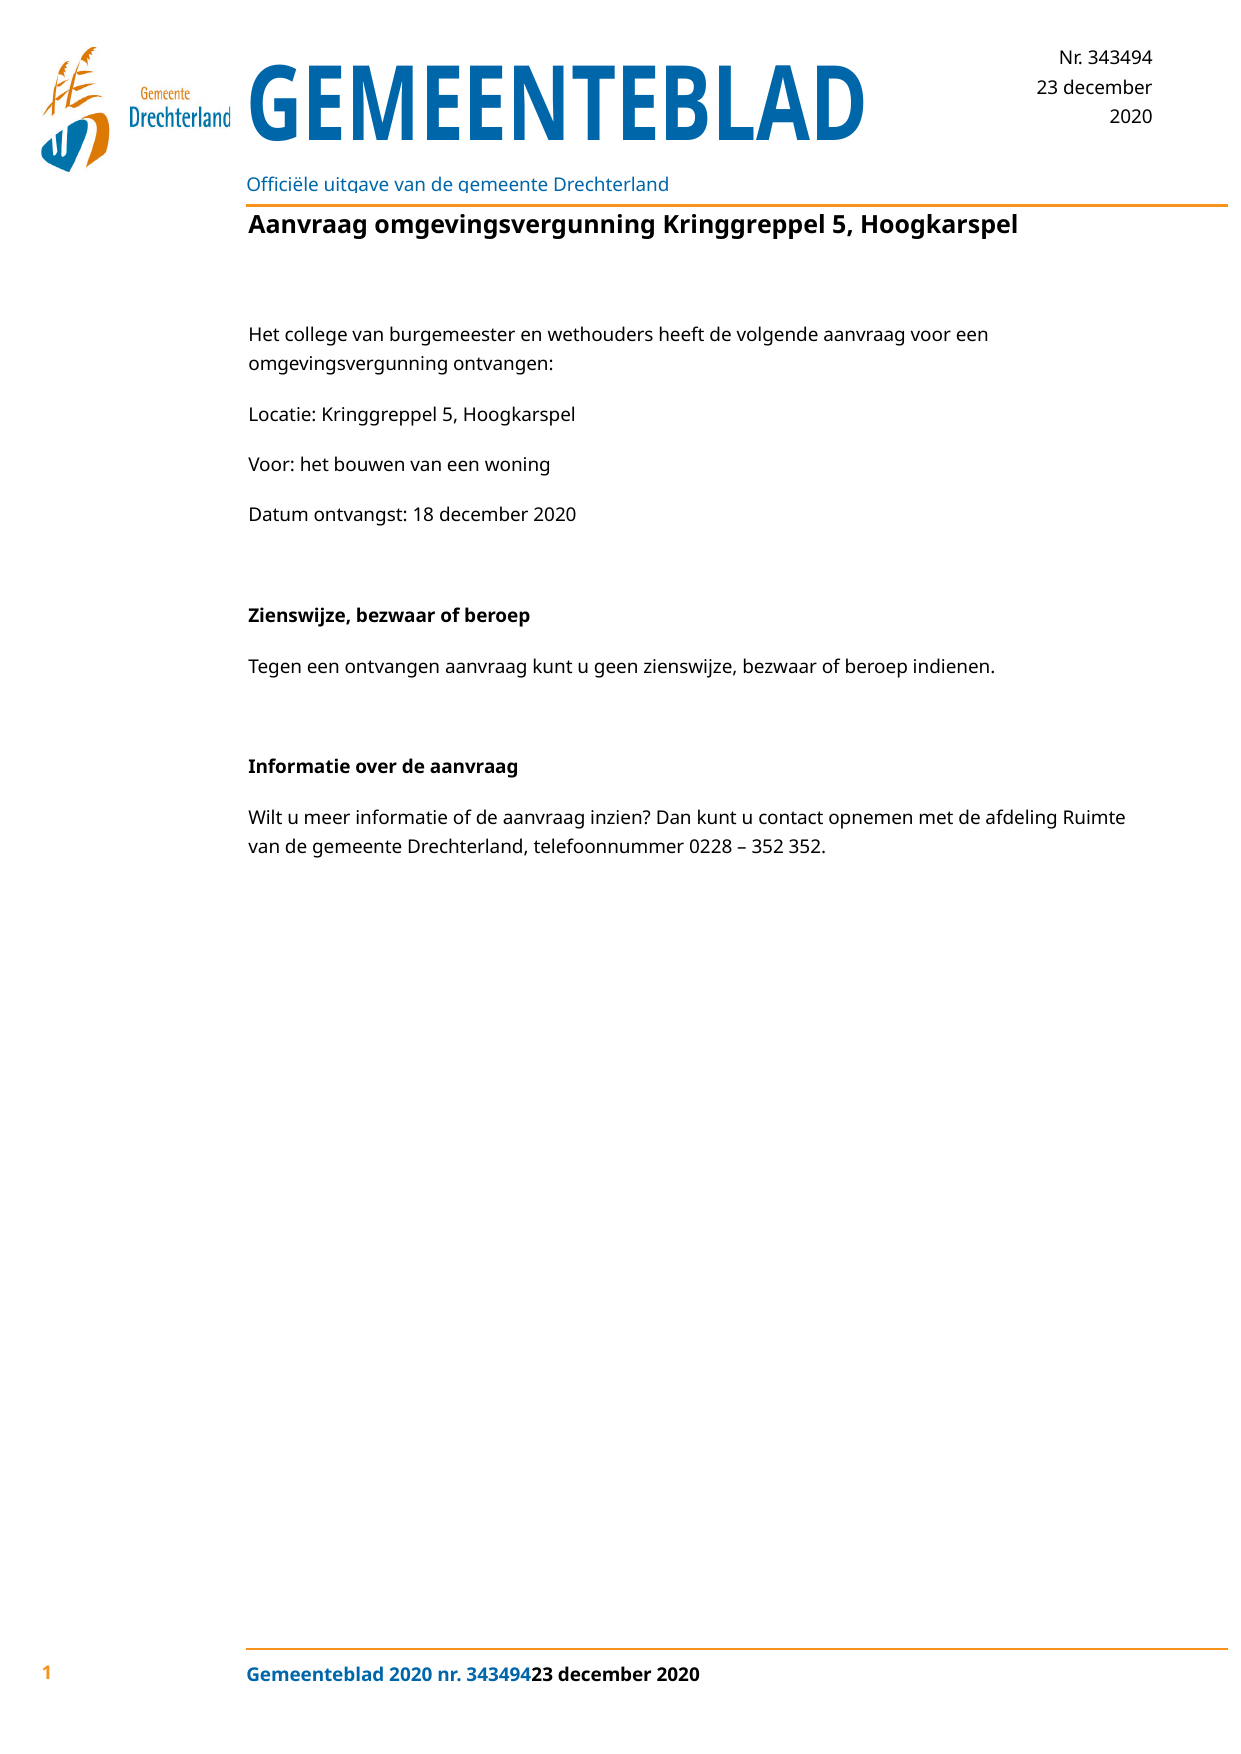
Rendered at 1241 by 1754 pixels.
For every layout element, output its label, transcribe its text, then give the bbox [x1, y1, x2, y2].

picture [41, 47, 231, 172]
text Het college van burgemeester en wethouders heeft de volgende aanvraag voor een omgevingsvergunning ontvangen: [248, 321, 1152, 376]
text Aanvraag omgevingsvergunning Kringgreppel 5, Hoogkarspel [248, 207, 1152, 241]
text Datum ontvangst: 18 december 2020 [248, 502, 1152, 527]
text Voor: het bouwen van een woning [248, 451, 1152, 477]
text Informatie over de aanvraag [248, 754, 1152, 779]
picture [226, 115, 231, 124]
text Tegen een ontvangen aanvraag kunt u geen zienswijze, bezwaar of beroep indienen. [248, 653, 1152, 678]
text Zienswijze, bezwaar of beroep [248, 602, 1152, 628]
picture [41, 158, 64, 172]
text Locatie: Kringgreppel 5, Hoogkarspel [248, 401, 1152, 426]
text Wilt u meer informatie of de aanvraag inzien? Dan kunt u contact opnemen met de afdeling Ruimte van de gemeente Drechterland, telefoonnummer 0228 – 352 352. [248, 804, 1152, 859]
